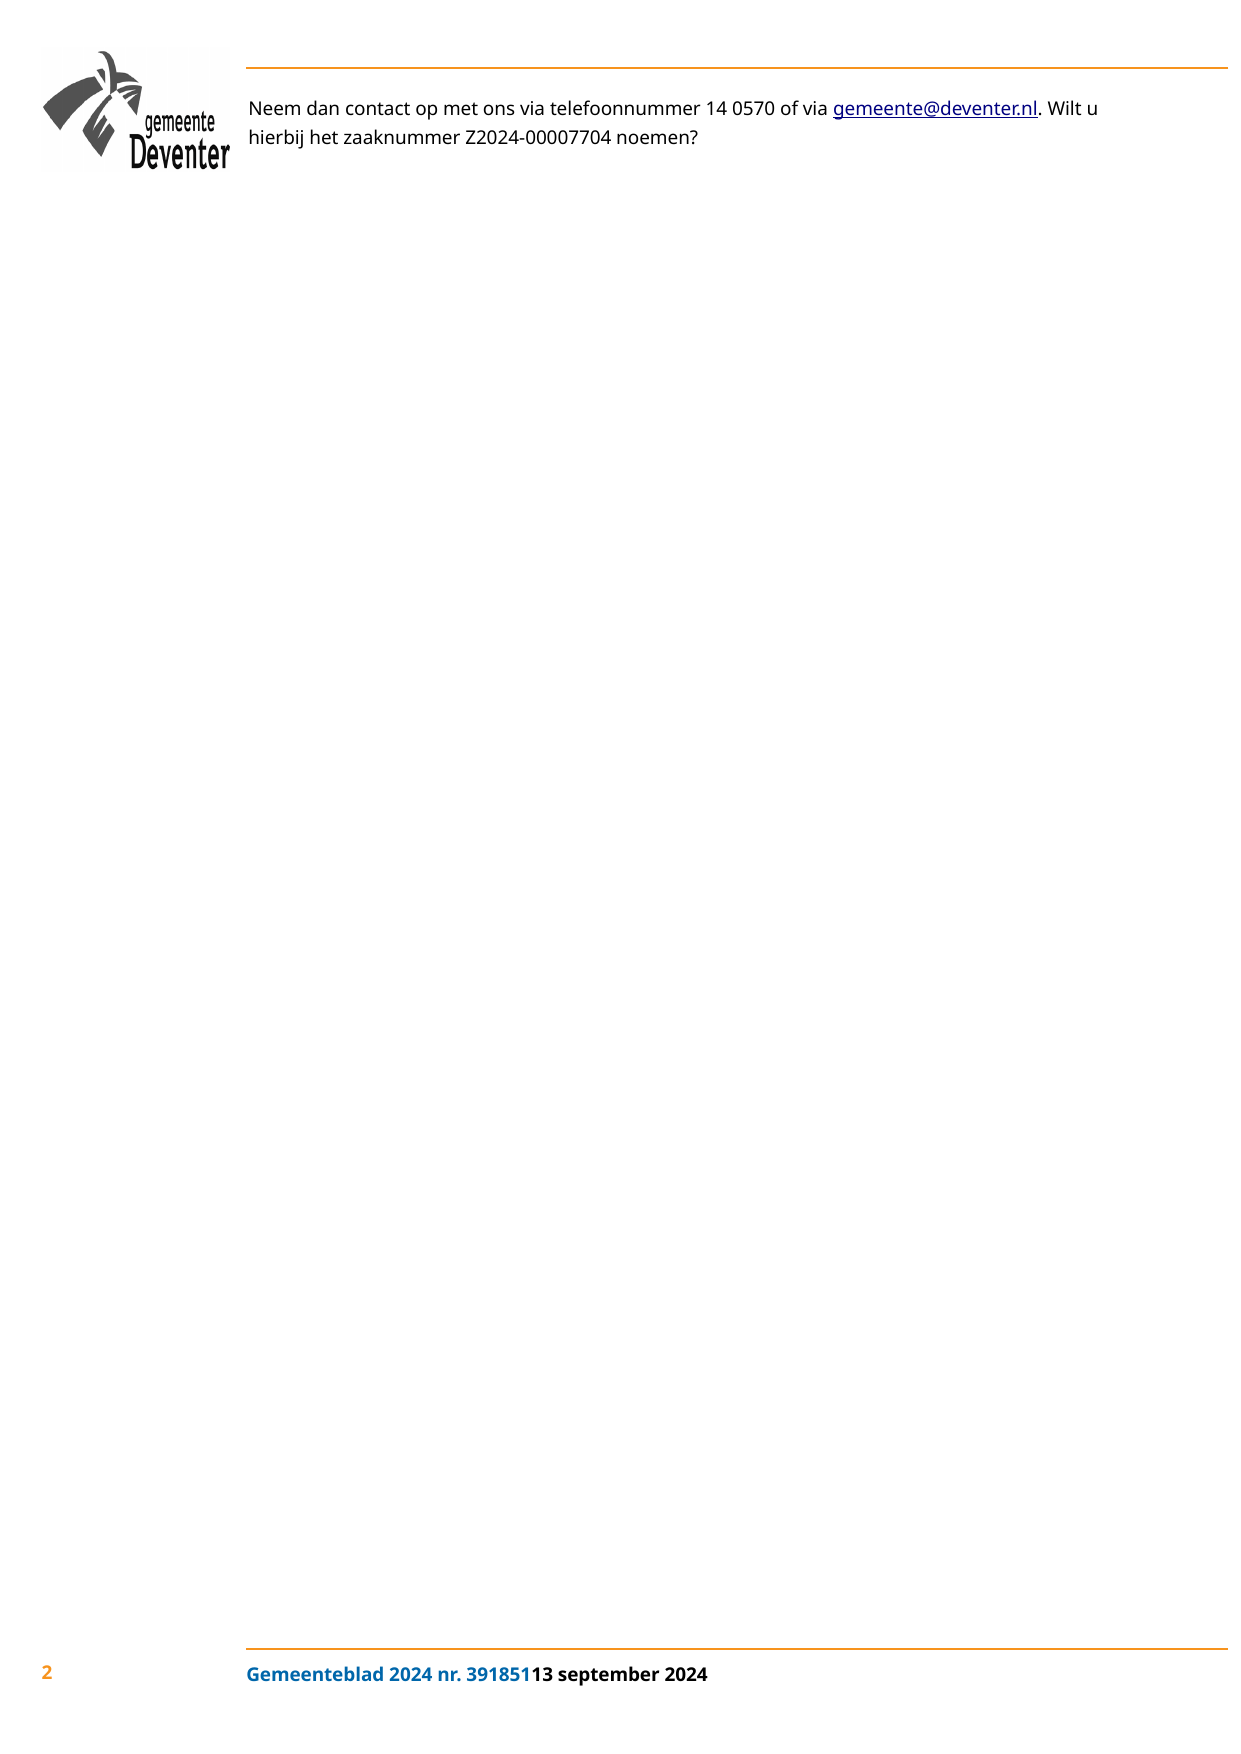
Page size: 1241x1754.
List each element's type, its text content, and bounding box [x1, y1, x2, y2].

picture [41, 47, 231, 172]
text Neem dan contact op met ons via telefoonnummer 14 0570 of via gemeente@deventer.nl. Wilt u hierbij het zaaknummer Z2024-00007704 noemen? [248, 95, 1152, 150]
